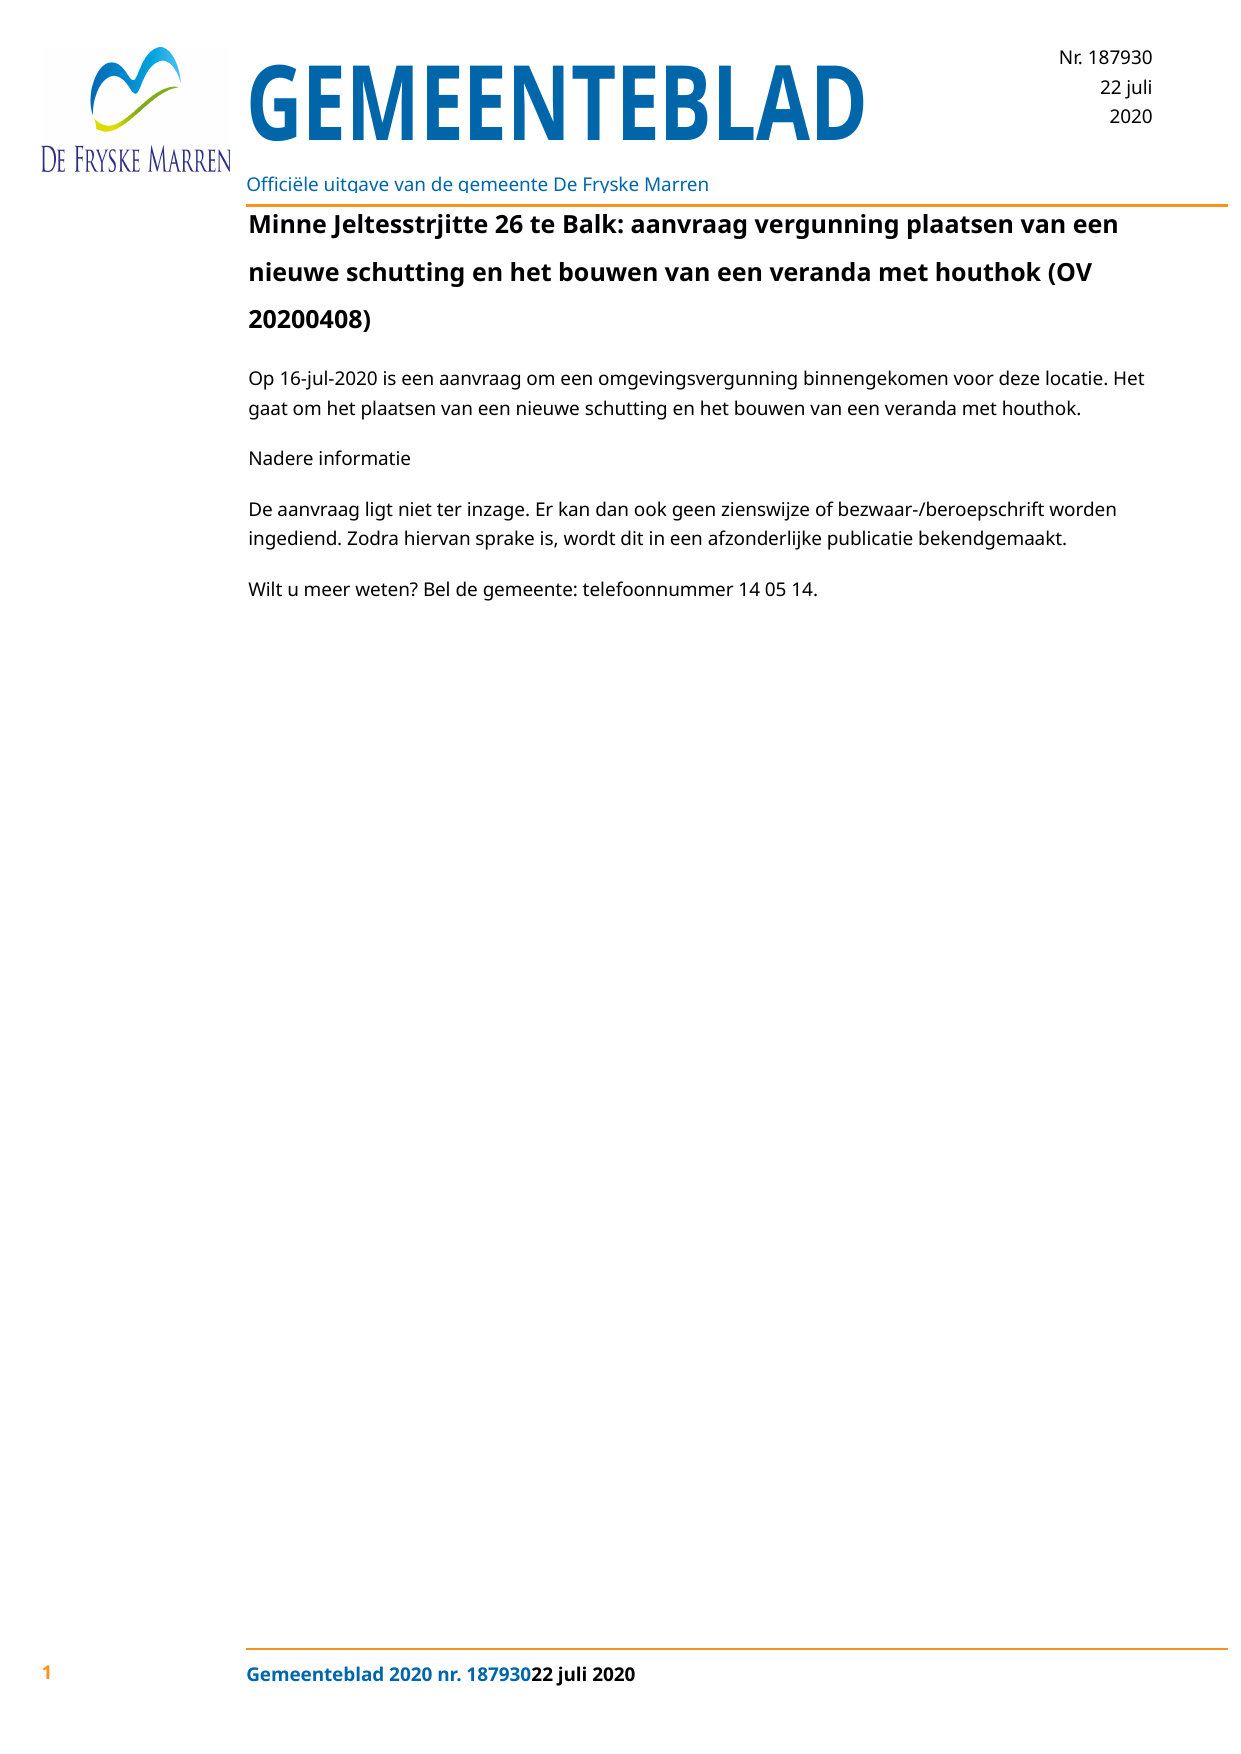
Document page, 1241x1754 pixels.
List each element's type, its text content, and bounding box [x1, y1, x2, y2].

text Nadere informatie [248, 446, 1152, 471]
text De aanvraag ligt niet ter inzage. Er kan dan ook geen zienswijze of bezwaar-/beroepschrift worden ingediend. Zodra hiervan sprake is, wordt dit in een afzonderlijke publicatie bekendgemaakt. [248, 496, 1152, 551]
text Op 16-jul-2020 is een aanvraag om een omgevingsvergunning binnengekomen voor deze locatie. Het gaat om het plaatsen van een nieuwe schutting en het bouwen van een veranda met houthok. [248, 366, 1152, 421]
text Minne Jeltesstrjitte 26 te Balk: aanvraag vergunning plaatsen van een nieuwe schutting en het bouwen van een veranda met houthok (OV 20200408) [248, 207, 1152, 336]
picture [41, 47, 231, 172]
text Wilt u meer weten? Bel de gemeente: telefoonnummer 14 05 14. [248, 576, 1152, 602]
